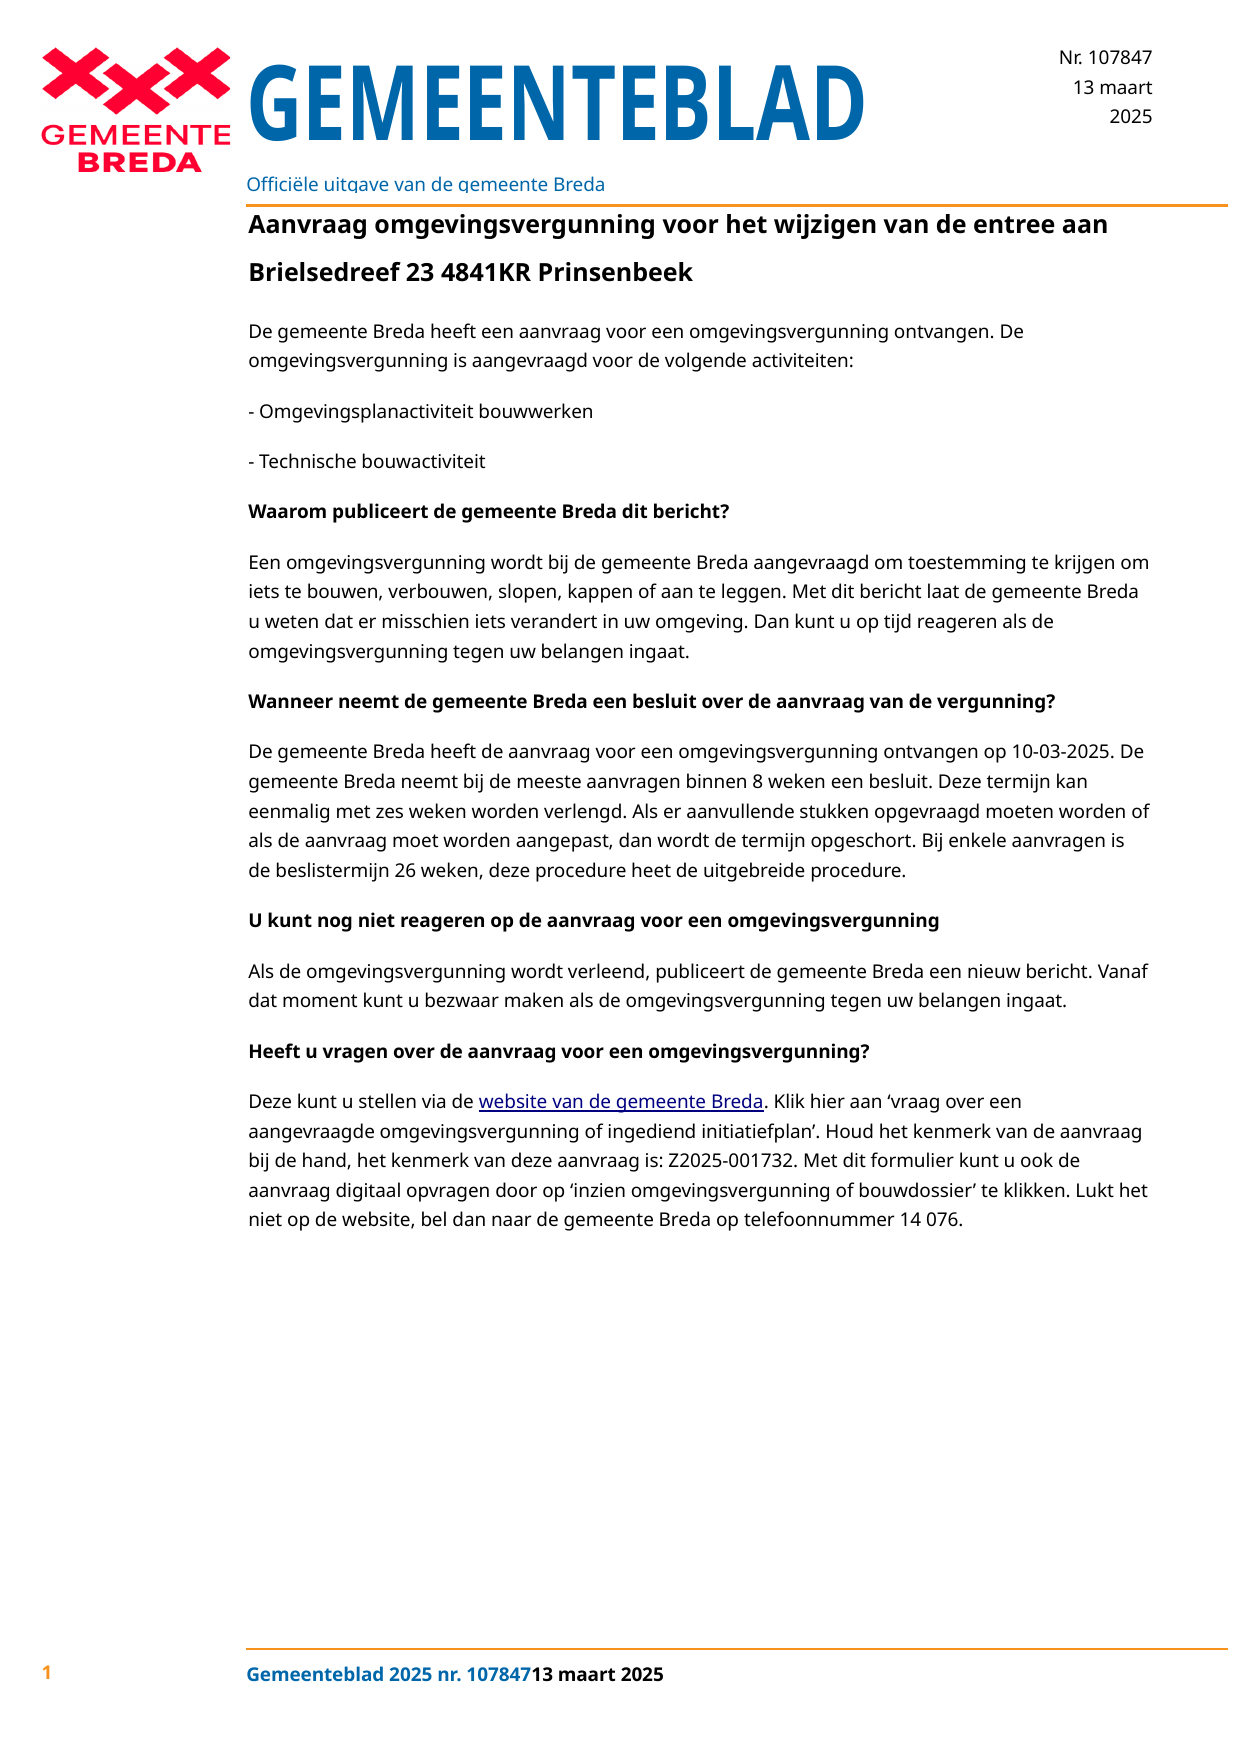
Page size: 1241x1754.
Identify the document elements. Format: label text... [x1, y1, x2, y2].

text - Omgevingsplanactiviteit bouwwerken [248, 398, 1152, 424]
text Aanvraag omgevingsvergunning voor het wijzigen van de entree aan Brielsedreef 23 4841KR Prinsenbeek [248, 207, 1152, 288]
text - Technische bouwactiviteit [248, 448, 1152, 474]
text Deze kunt u stellen via de website van de gemeente Breda. Klik hier aan ‘vraag over een aangevraagde omgevingsvergunning of ingediend initiatiefplan’. Houd het kenmerk van de aanvraag bij de hand, het kenmerk van deze aanvraag is: Z2025-001732. Met dit formulier kunt u ook de aanvraag digitaal opvragen door op ‘inzien omgevingsvergunning of bouwdossier’ te klikken. Lukt het niet op de website, bel dan naar de gemeente Breda op telefoonnummer 14 076. [248, 1088, 1152, 1232]
text Een omgevingsvergunning wordt bij de gemeente Breda aangevraagd om toestemming te krijgen om iets te bouwen, verbouwen, slopen, kappen of aan te leggen. Met dit bericht laat de gemeente Breda u weten dat er misschien iets verandert in uw omgeving. Dan kunt u op tijd reageren als de omgevingsvergunning tegen uw belangen ingaat. [248, 549, 1152, 664]
text De gemeente Breda heeft de aanvraag voor een omgevingsvergunning ontvangen op 10-03-2025. De gemeente Breda neemt bij de meeste aanvragen binnen 8 weken een besluit. Deze termijn kan eenmalig met zes weken worden verlengd. Als er aanvullende stukken opgevraagd moeten worden of als de aanvraag moet worden aangepast, dan wordt de termijn opgeschort. Bij enkele aanvragen is de beslistermijn 26 weken, deze procedure heet de uitgebreide procedure. [248, 739, 1152, 883]
text U kunt nog niet reageren op de aanvraag voor een omgevingsvergunning [248, 907, 1152, 933]
text De gemeente Breda heeft een aanvraag voor een omgevingsvergunning ontvangen. De omgevingsvergunning is aangevraagd voor de volgende activiteiten: [248, 318, 1152, 373]
text Als de omgevingsvergunning wordt verleend, publiceert de gemeente Breda een nieuw bericht. Vanaf dat moment kunt u bezwaar maken als de omgevingsvergunning tegen uw belangen ingaat. [248, 958, 1152, 1013]
text Heeft u vragen over de aanvraag voor een omgevingsvergunning? [248, 1038, 1152, 1064]
text Waarom publiceert de gemeente Breda dit bericht? [248, 499, 1152, 524]
picture [41, 47, 231, 172]
text Wanneer neemt de gemeente Breda een besluit over de aanvraag van de vergunning? [248, 688, 1152, 714]
